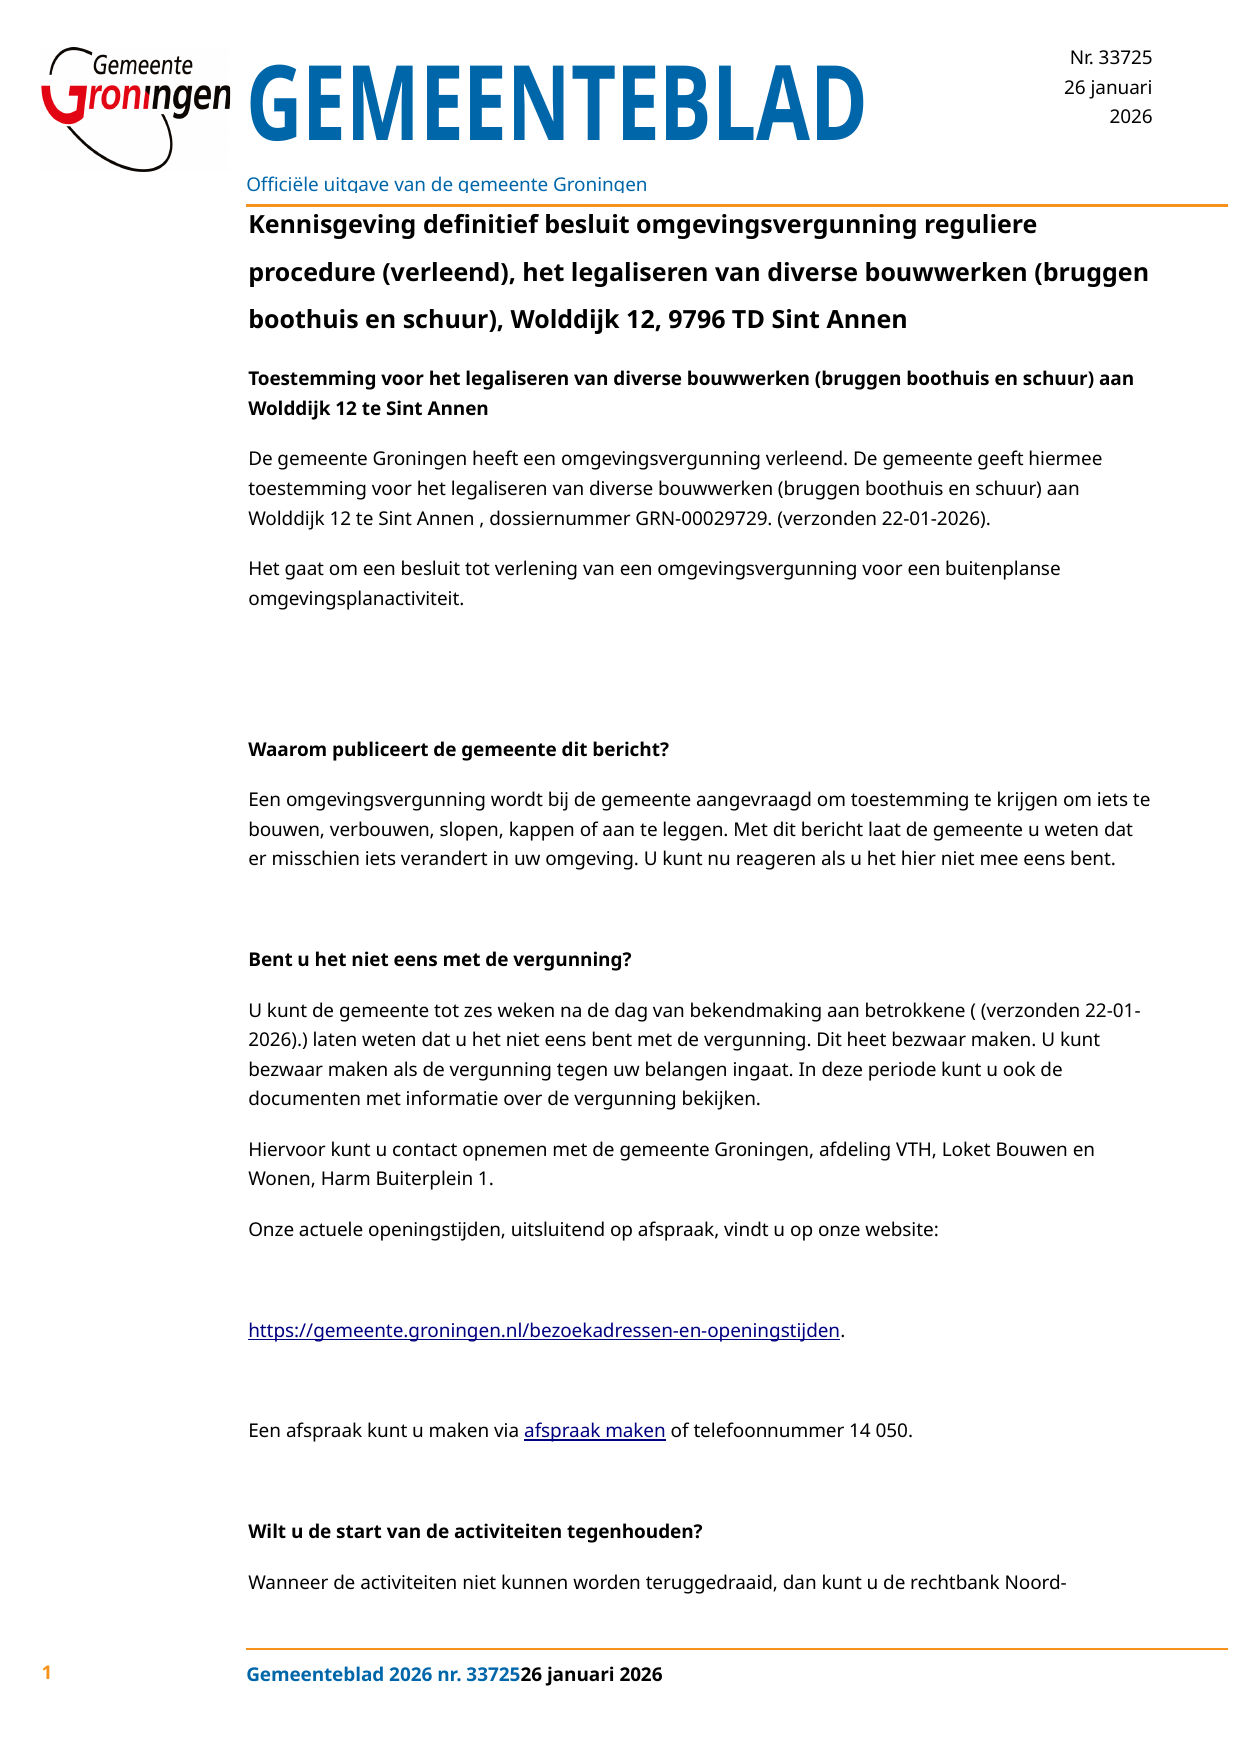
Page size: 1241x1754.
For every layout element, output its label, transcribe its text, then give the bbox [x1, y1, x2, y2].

text Onze actuele openingstijden, uitsluitend op afspraak, vindt u op onze website: [248, 1216, 1152, 1242]
text https://gemeente.groningen.nl/bezoekadressen-en-openingstijden. [248, 1317, 1152, 1342]
text Wanneer de activiteiten niet kunnen worden teruggedraaid, dan kunt u de rechtbank Noord- [248, 1569, 1152, 1594]
text Het gaat om een besluit tot verlening van een omgevingsvergunning voor een buitenplanse omgevingsplanactiviteit. [248, 555, 1152, 610]
picture [41, 47, 231, 172]
text Waarom publiceert de gemeente dit bericht? [248, 736, 1152, 762]
text Een afspraak kunt u maken via afspraak maken of telefoonnummer 14 050. [248, 1418, 1152, 1443]
text Hiervoor kunt u contact opnemen met de gemeente Groningen, afdeling VTH, Loket Bouwen en Wonen, Harm Buiterplein 1. [248, 1136, 1152, 1191]
text U kunt de gemeente tot zes weken na de dag van bekendmaking aan betrokkene ( (verzonden 22-01-2026).) laten weten dat u het niet eens bent met de vergunning. Dit heet bezwaar maken. U kunt bezwaar maken als de vergunning tegen uw belangen ingaat. In deze periode kunt u ook de documenten met informatie over de vergunning bekijken. [248, 997, 1152, 1111]
text Kennisgeving definitief besluit omgevingsvergunning reguliere procedure (verleend), het legaliseren van diverse bouwwerken (bruggen boothuis en schuur), Wolddijk 12, 9796 TD Sint Annen [248, 207, 1152, 336]
text Bent u het niet eens met de vergunning? [248, 946, 1152, 972]
text Wilt u de start van de activiteiten tegenhouden? [248, 1518, 1152, 1544]
text Een omgevingsvergunning wordt bij de gemeente aangevraagd om toestemming te krijgen om iets te bouwen, verbouwen, slopen, kappen of aan te leggen. Met dit bericht laat de gemeente u weten dat er misschien iets verandert in uw omgeving. U kunt nu reageren als u het hier niet mee eens bent. [248, 786, 1152, 871]
text Toestemming voor het legaliseren van diverse bouwwerken (bruggen boothuis en schuur) aan Wolddijk 12 te Sint Annen [248, 366, 1152, 421]
text De gemeente Groningen heeft een omgevingsvergunning verleend. De gemeente geeft hiermee toestemming voor het legaliseren van diverse bouwwerken (bruggen boothuis en schuur) aan Wolddijk 12 te Sint Annen , dossiernummer GRN-00029729. (verzonden 22-01-2026). [248, 446, 1152, 530]
